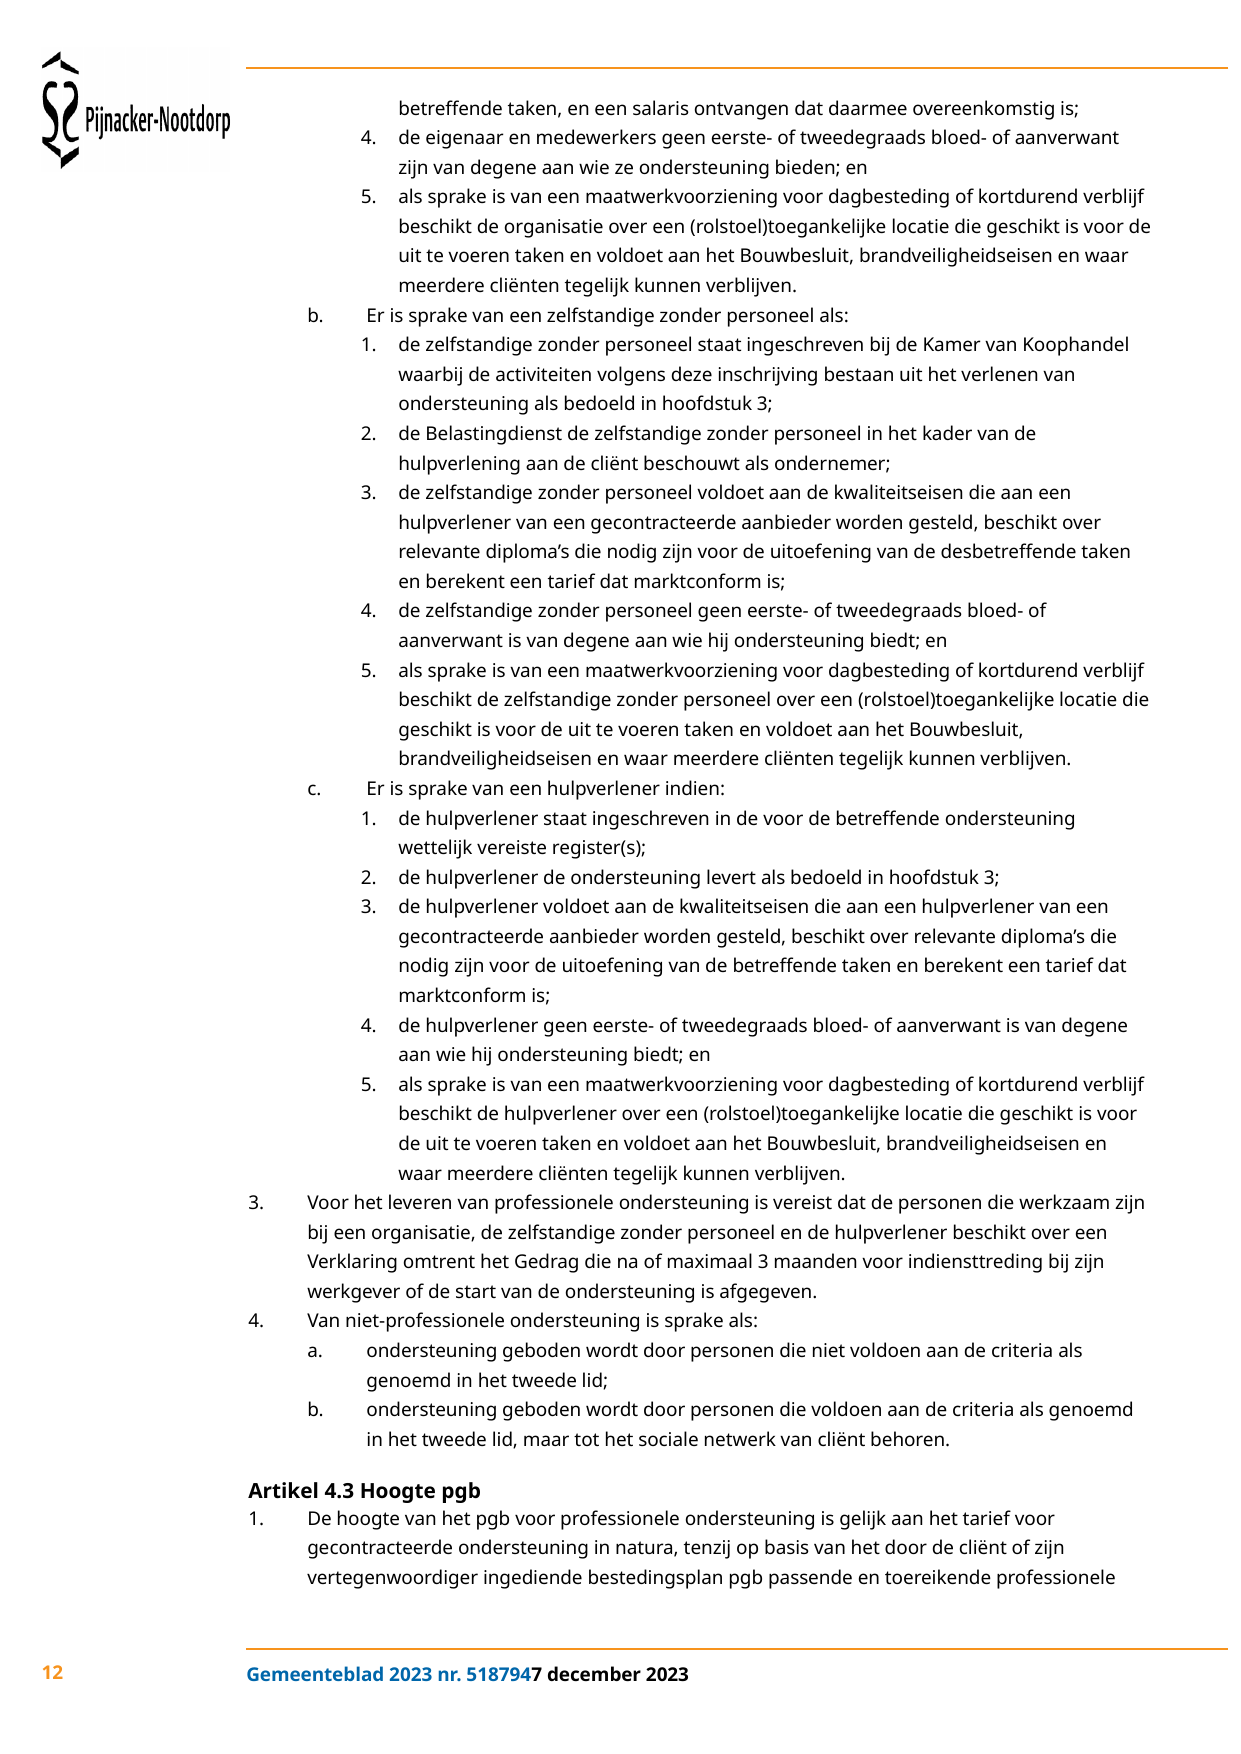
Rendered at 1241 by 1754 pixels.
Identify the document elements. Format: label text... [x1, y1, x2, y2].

list de Belastingdienst de zelfstandige zonder personeel in het kader van de hulpverlening aan de cliënt beschouwt als ondernemer; [361, 420, 1152, 476]
list Er is sprake van een zelfstandige zonder personeel als: [307, 302, 1152, 328]
list Er is sprake van een hulpverlener indien: [307, 775, 1152, 801]
list Voor het leveren van professionele ondersteuning is vereist dat de personen die werkzaam zijn bij een organisatie, de zelfstandige zonder personeel en de hulpverlener beschikt over een Verklaring omtrent het Gedrag die na of maximaal 3 maanden voor indiensttreding bij zijn werkgever of de start van de ondersteuning is afgegeven. [248, 1189, 1152, 1304]
list betreffende taken, en een salaris ontvangen dat daarmee overeenkomstig is; [361, 95, 1152, 121]
text Artikel 4.3 Hoogte pgb [248, 1476, 1152, 1505]
list als sprake is van een maatwerkvoorziening voor dagbesteding of kortdurend verblijf beschikt de organisatie over een (rolstoel)toegankelijke locatie die geschikt is voor de uit te voeren taken en voldoet aan het Bouwbesluit, brandveiligheidseisen en waar meerdere cliënten tegelijk kunnen verblijven. [361, 183, 1152, 298]
list Van niet-professionele ondersteuning is sprake als: [248, 1308, 1152, 1333]
list de hulpverlener staat ingeschreven in de voor de betreffende ondersteuning wettelijk vereiste register(s); [361, 805, 1152, 860]
list ondersteuning geboden wordt door personen die niet voldoen aan de criteria als genoemd in het tweede lid; [307, 1337, 1152, 1393]
list de zelfstandige zonder personeel voldoet aan de kwaliteitseisen die aan een hulpverlener van een gecontracteerde aanbieder worden gesteld, beschikt over relevante diploma’s die nodig zijn voor de uitoefening van de desbetreffende taken en berekent een tarief dat marktconform is; [361, 479, 1152, 594]
list de zelfstandige zonder personeel geen eerste- of tweedegraads bloed- of aanverwant is van degene aan wie hij ondersteuning biedt; en [361, 598, 1152, 653]
list de hulpverlener voldoet aan de kwaliteitseisen die aan een hulpverlener van een gecontracteerde aanbieder worden gesteld, beschikt over relevante diploma’s die nodig zijn voor de uitoefening van de betreffende taken en berekent een tarief dat marktconform is; [361, 893, 1152, 1008]
list als sprake is van een maatwerkvoorziening voor dagbesteding of kortdurend verblijf beschikt de hulpverlener over een (rolstoel)toegankelijke locatie die geschikt is voor de uit te voeren taken en voldoet aan het Bouwbesluit, brandveiligheidseisen en waar meerdere cliënten tegelijk kunnen verblijven. [361, 1071, 1152, 1186]
picture [41, 47, 231, 172]
list ondersteuning geboden wordt door personen die voldoen aan de criteria als genoemd in het tweede lid, maar tot het sociale netwerk van cliënt behoren. [307, 1396, 1152, 1452]
list de eigenaar en medewerkers geen eerste- of tweedegraads bloed- of aanverwant zijn van degene aan wie ze ondersteuning bieden; en [361, 124, 1152, 180]
list de zelfstandige zonder personeel staat ingeschreven bij de Kamer van Koophandel waarbij de activiteiten volgens deze inschrijving bestaan uit het verlenen van ondersteuning als bedoeld in hoofdstuk 3; [361, 331, 1152, 416]
list de hulpverlener de ondersteuning levert als bedoeld in hoofdstuk 3; [361, 864, 1152, 890]
list De hoogte van het pgb voor professionele ondersteuning is gelijk aan het tarief voor gecontracteerde ondersteuning in natura, tenzij op basis van het door de cliënt of zijn vertegenwoordiger ingediende bestedingsplan pgb passende en toereikende professionele [248, 1505, 1152, 1590]
list als sprake is van een maatwerkvoorziening voor dagbesteding of kortdurend verblijf beschikt de zelfstandige zonder personeel over een (rolstoel)toegankelijke locatie die geschikt is voor de uit te voeren taken en voldoet aan het Bouwbesluit, brandveiligheidseisen en waar meerdere cliënten tegelijk kunnen verblijven. [361, 657, 1152, 771]
list de hulpverlener geen eerste- of tweedegraads bloed- of aanverwant is van degene aan wie hij ondersteuning biedt; en [361, 1012, 1152, 1067]
